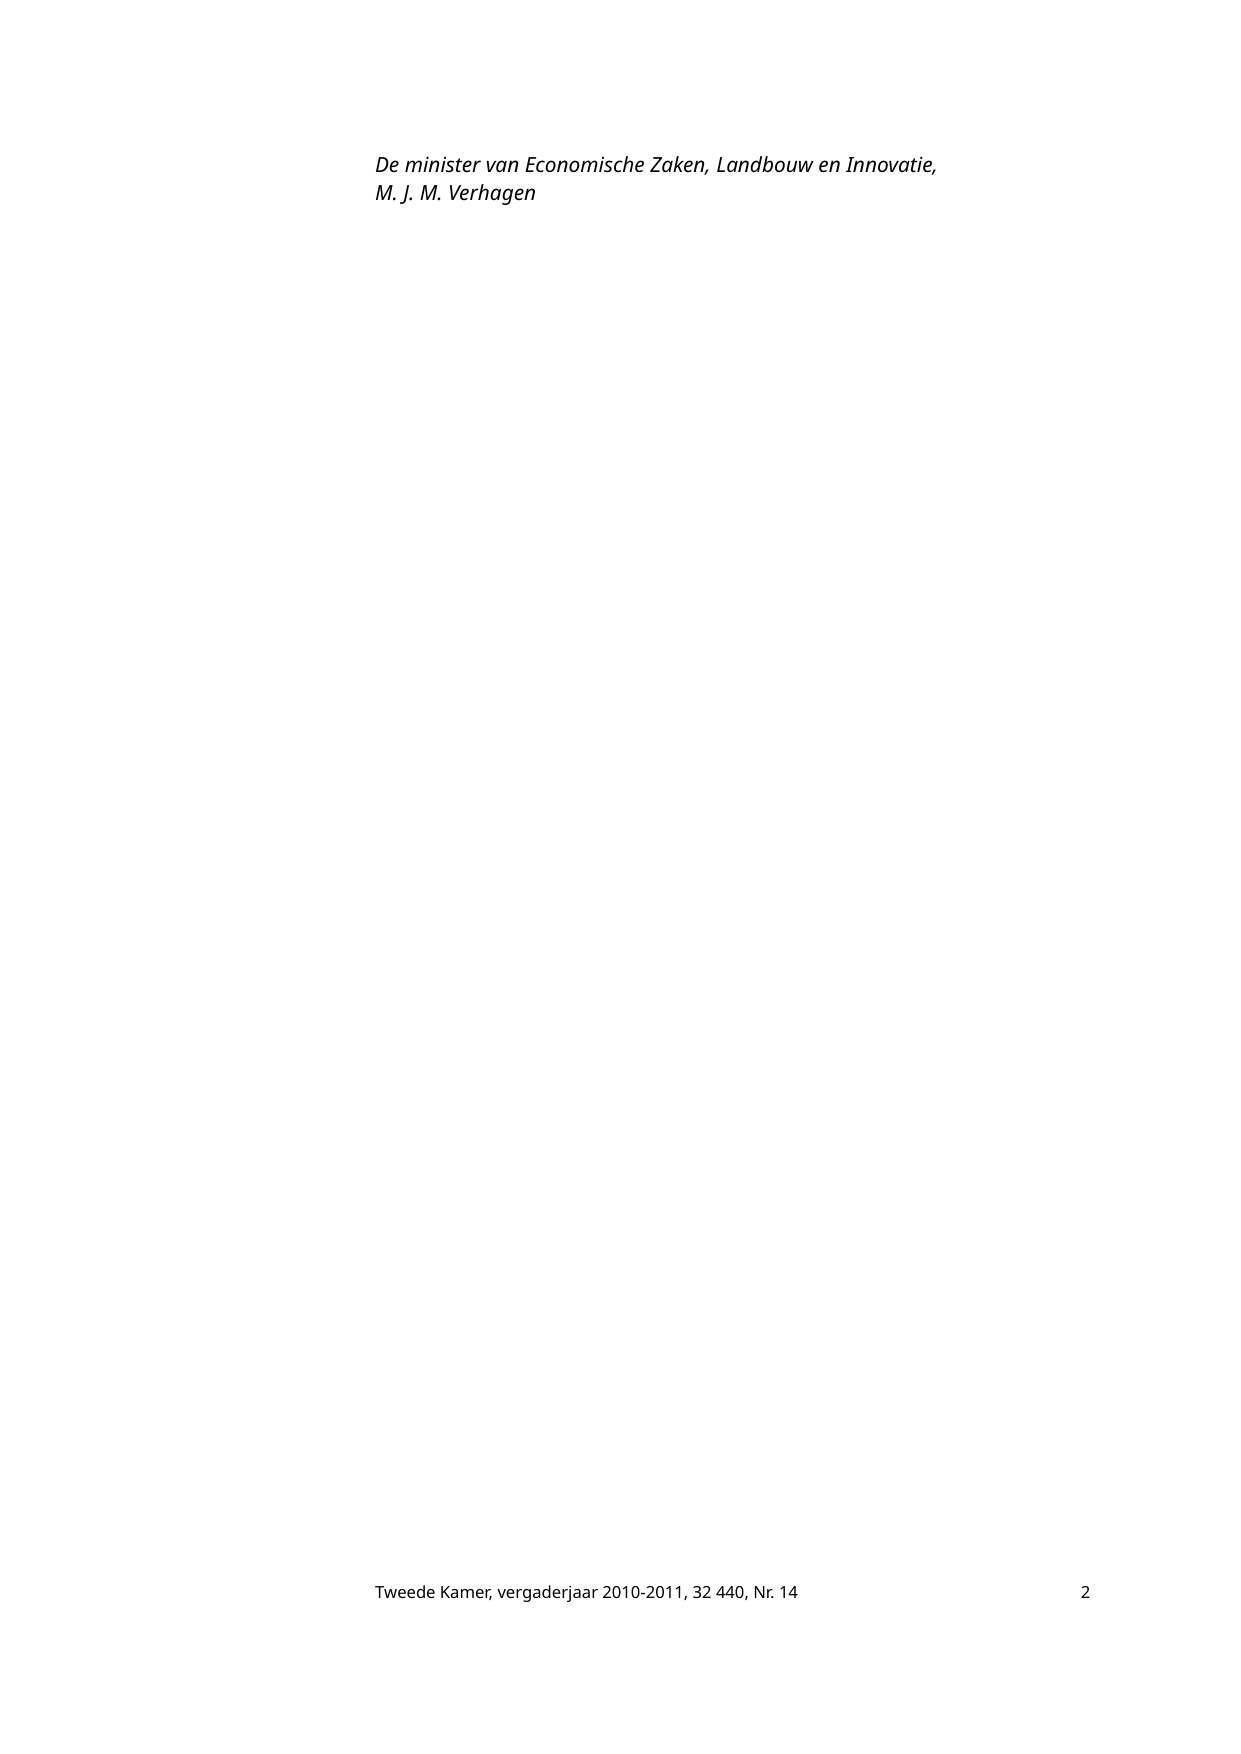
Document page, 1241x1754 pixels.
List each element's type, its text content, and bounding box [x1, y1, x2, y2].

text M. J. M. Verhagen [375, 178, 1090, 207]
text De minister van Economische Zaken, Landbouw en Innovatie, [375, 150, 1090, 178]
